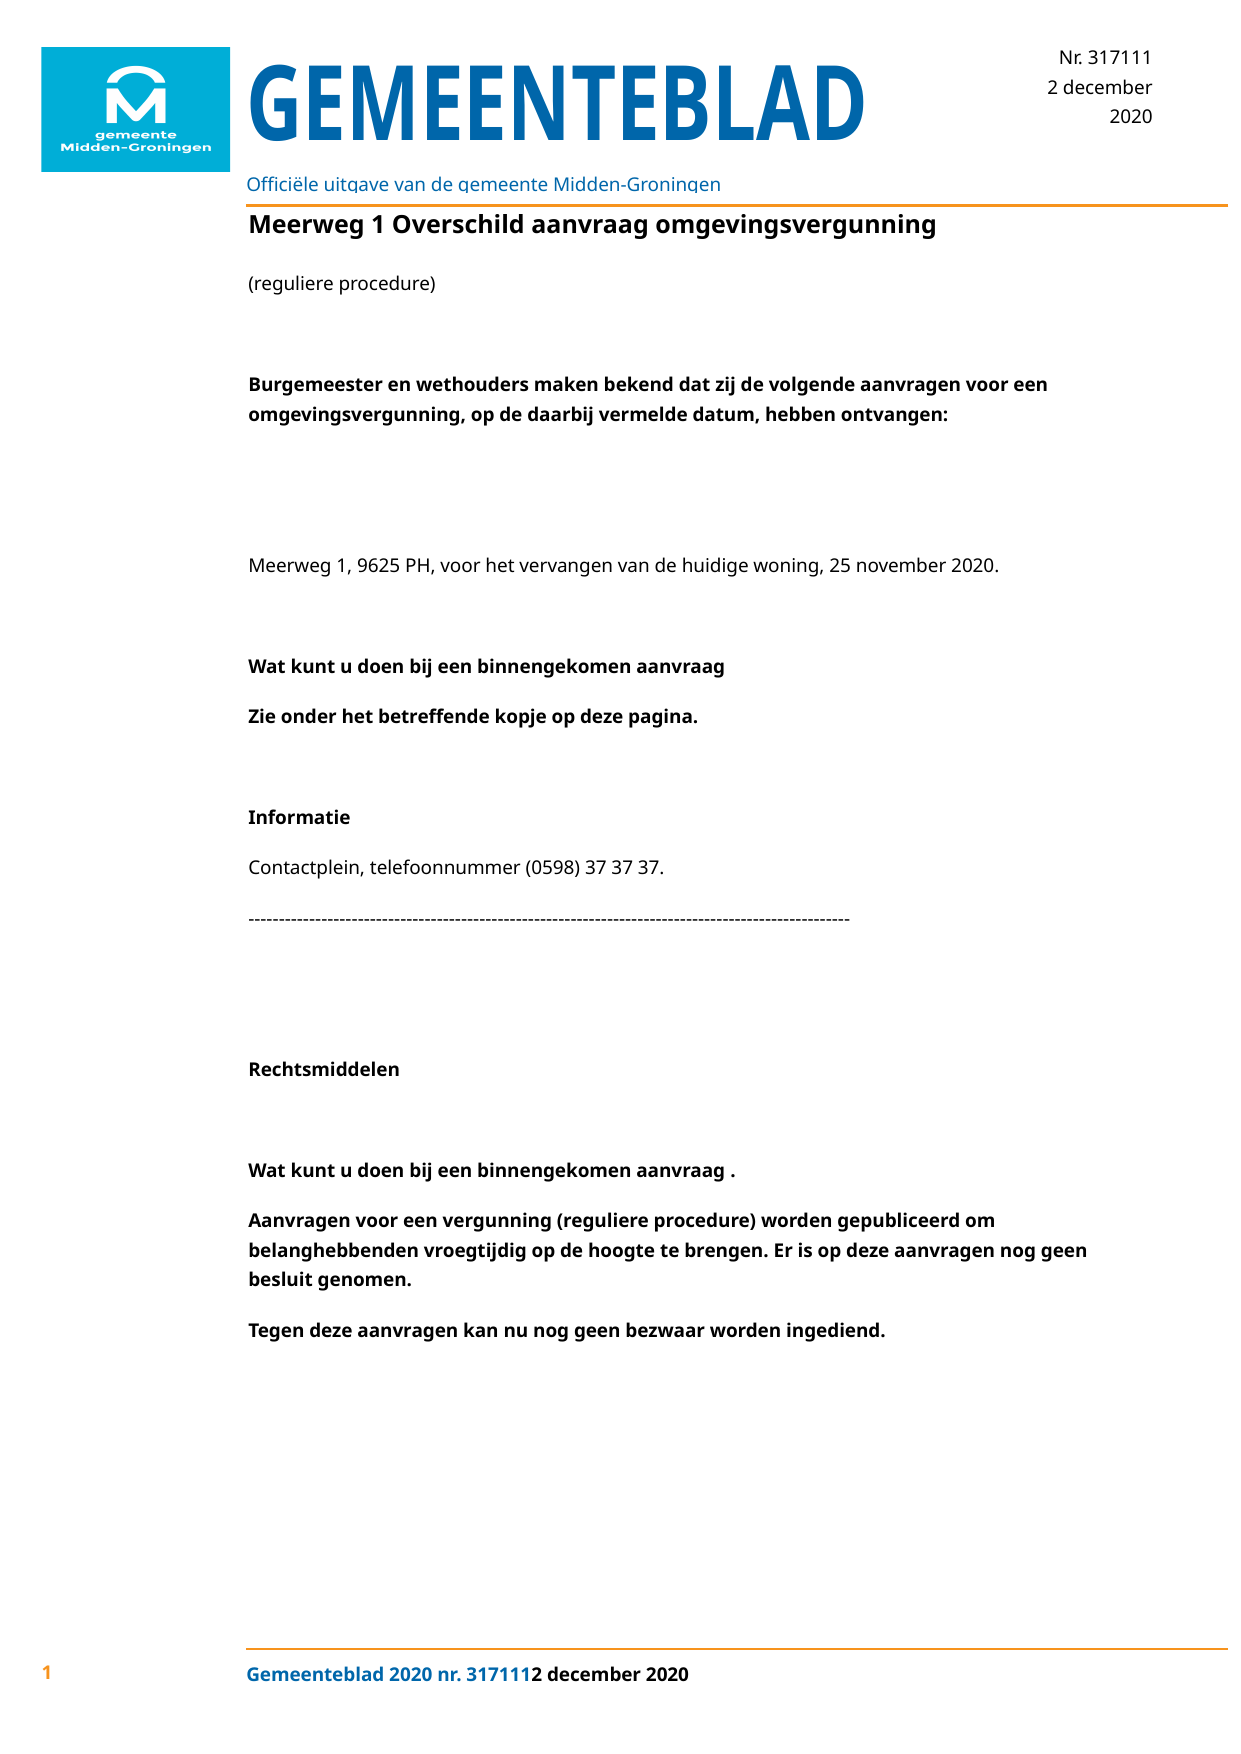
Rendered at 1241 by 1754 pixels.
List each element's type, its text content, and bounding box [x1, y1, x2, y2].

text Informatie [248, 804, 1152, 830]
text Tegen deze aanvragen kan nu nog geen bezwaar worden ingediend. [248, 1317, 1152, 1343]
picture [107, 89, 165, 122]
picture [108, 66, 164, 82]
text Wat kunt u doen bij een binnengekomen aanvraag [248, 653, 1152, 678]
text --------------------------------------------------------------------------------------------------- [248, 905, 1152, 931]
picture [184, 146, 190, 153]
text Aanvragen voor een vergunning (reguliere procedure) worden gepubliceerd om belanghebbenden vroegtijdig op de hoogte te brengen. Er is op deze aanvragen nog geen besluit genomen. [248, 1207, 1152, 1292]
text Meerweg 1, 9625 PH, voor het vervangen van de huidige woning, 25 november 2020. [248, 552, 1152, 578]
text Burgemeester en wethouders maken bekend dat zij de volgende aanvragen voor een omgevingsvergunning, op de daarbij vermelde datum, hebben ontvangen: [248, 371, 1152, 426]
text Contactplein, telefoonnummer (0598) 37 37 37. [248, 854, 1152, 880]
text Rechtsmiddelen [248, 1056, 1152, 1082]
text Meerweg 1 Overschild aanvraag omgevingsvergunning [248, 207, 1152, 241]
text Wat kunt u doen bij een binnengekomen aanvraag . [248, 1157, 1152, 1183]
text Zie onder het betreffende kopje op deze pagina. [248, 703, 1152, 729]
text (reguliere procedure) [248, 270, 1152, 296]
